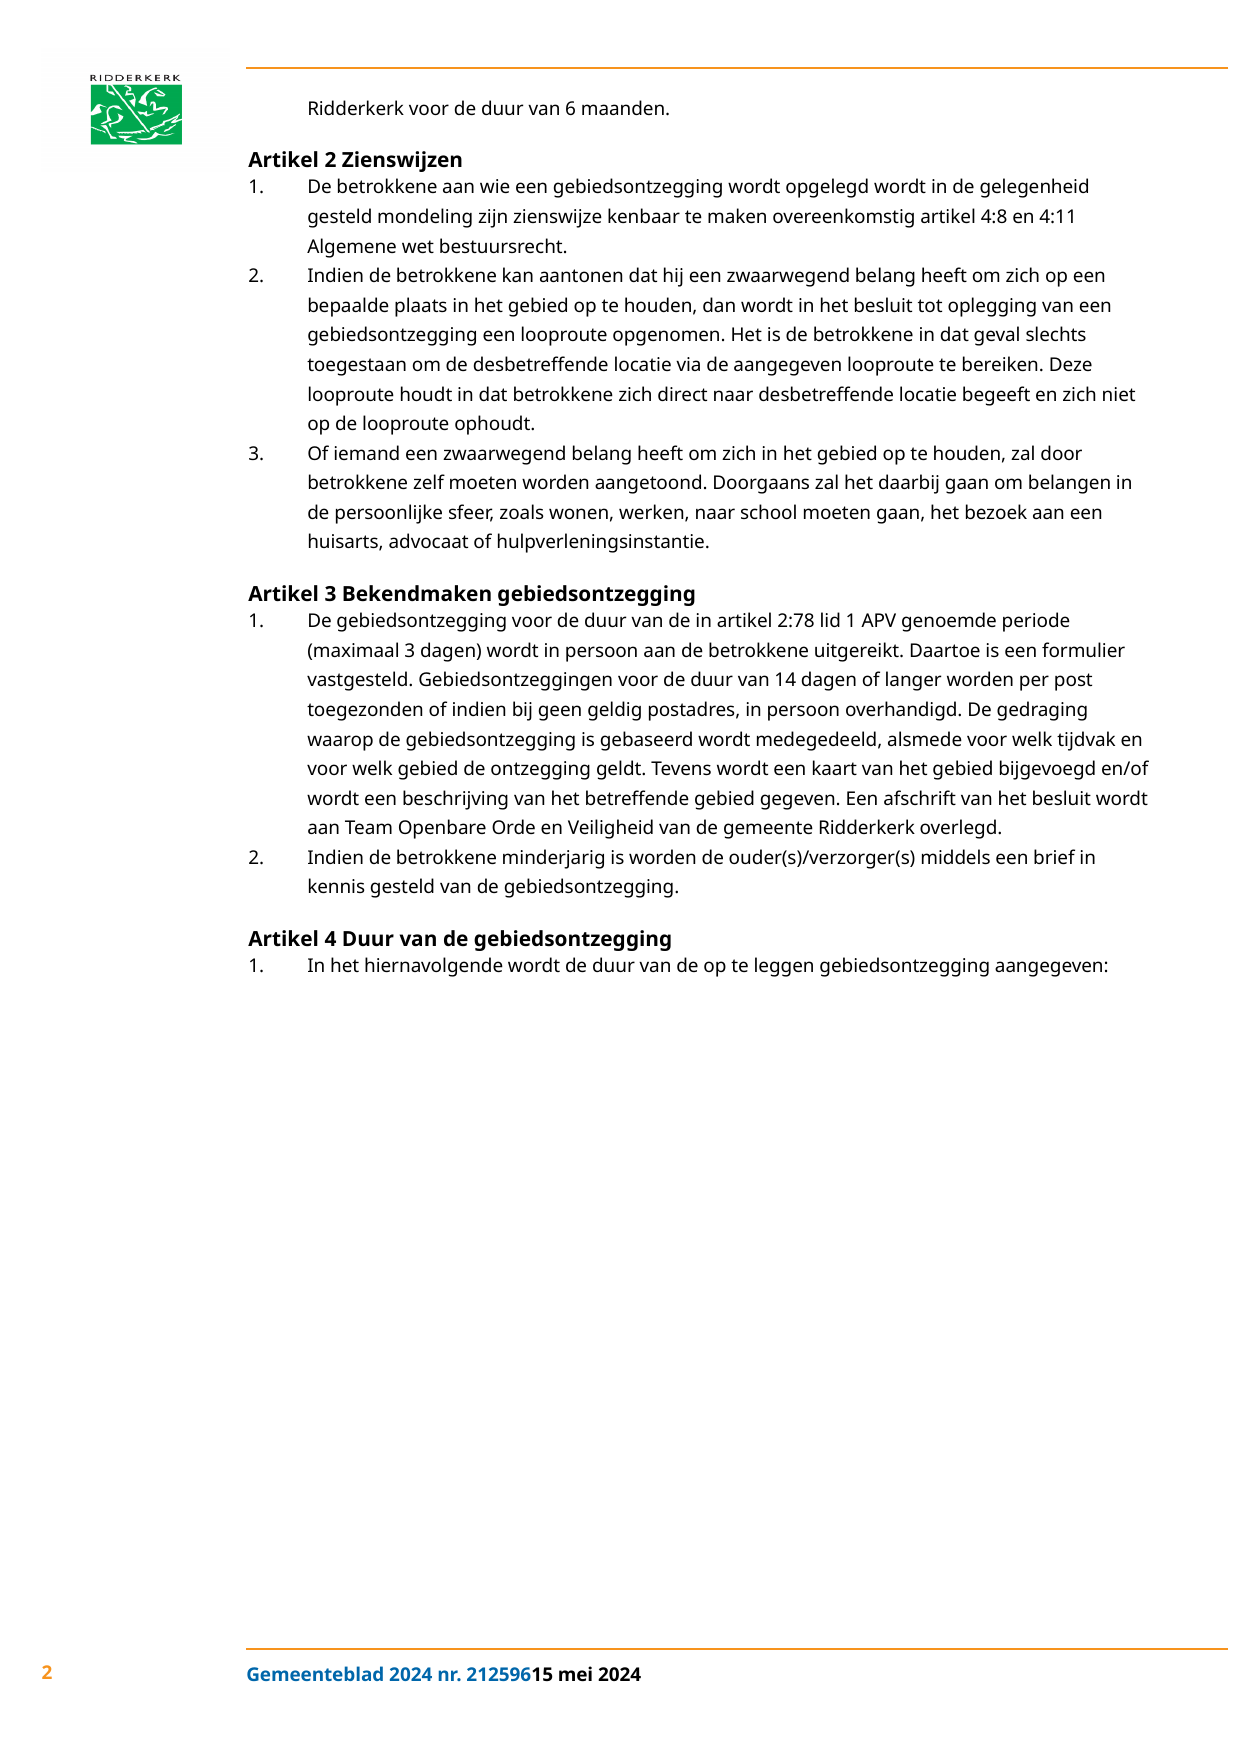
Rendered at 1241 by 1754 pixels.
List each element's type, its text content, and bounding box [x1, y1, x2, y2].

text Artikel 2 Zienswijzen [248, 145, 1152, 174]
text Artikel 4 Duur van de gebiedsontzegging [248, 924, 1152, 953]
list Of iemand een zwaarwegend belang heeft om zich in het gebied op te houden, zal door betrokkene zelf moeten worden aangetoond. Doorgaans zal het daarbij gaan om belangen in de persoonlijke sfeer, zoals wonen, werken, naar school moeten gaan, het bezoek aan een huisarts, advocaat of hulpverleningsinstantie. [248, 440, 1152, 554]
list Ridderkerk voor de duur van 6 maanden. [248, 95, 1152, 121]
list Indien de betrokkene minderjarig is worden de ouder(s)/verzorger(s) middels een brief in kennis gesteld van de gebiedsontzegging. [248, 844, 1152, 899]
list De gebiedsontzegging voor de duur van de in artikel 2:78 lid 1 APV genoemde periode (maximaal 3 dagen) wordt in persoon aan de betrokkene uitgereikt. Daartoe is een formulier vastgesteld. Gebiedsontzeggingen voor de duur van 14 dagen of langer worden per post toegezonden of indien bij geen geldig postadres, in persoon overhandigd. De gedraging waarop de gebiedsontzegging is gebaseerd wordt medegedeeld, alsmede voor welk tijdvak en voor welk gebied de ontzegging geldt. Tevens wordt een kaart van het gebied bijgevoegd en/of wordt een beschrijving van het betreffende gebied gegeven. Een afschrift van het besluit wordt aan Team Openbare Orde en Veiligheid van de gemeente Ridderkerk overlegd. [248, 607, 1152, 840]
list In het hiernavolgende wordt de duur van de op te leggen gebiedsontzegging aangegeven: [248, 953, 1152, 978]
text Artikel 3 Bekendmaken gebiedsontzegging [248, 579, 1152, 607]
list De betrokkene aan wie een gebiedsontzegging wordt opgelegd wordt in de gelegenheid gesteld mondeling zijn zienswijze kenbaar te maken overeenkomstig artikel 4:8 en 4:11 Algemene wet bestuursrecht. [248, 174, 1152, 258]
list Indien de betrokkene kan aantonen dat hij een zwaarwegend belang heeft om zich op een bepaalde plaats in het gebied op te houden, dan wordt in het besluit tot oplegging van een gebiedsontzegging een looproute opgenomen. Het is de betrokkene in dat geval slechts toegestaan om de desbetreffende locatie via de aangegeven looproute te bereiken. Deze looproute houdt in dat betrokkene zich direct naar desbetreffende locatie begeeft en zich niet op de looproute ophoudt. [248, 262, 1152, 436]
picture [41, 47, 231, 172]
